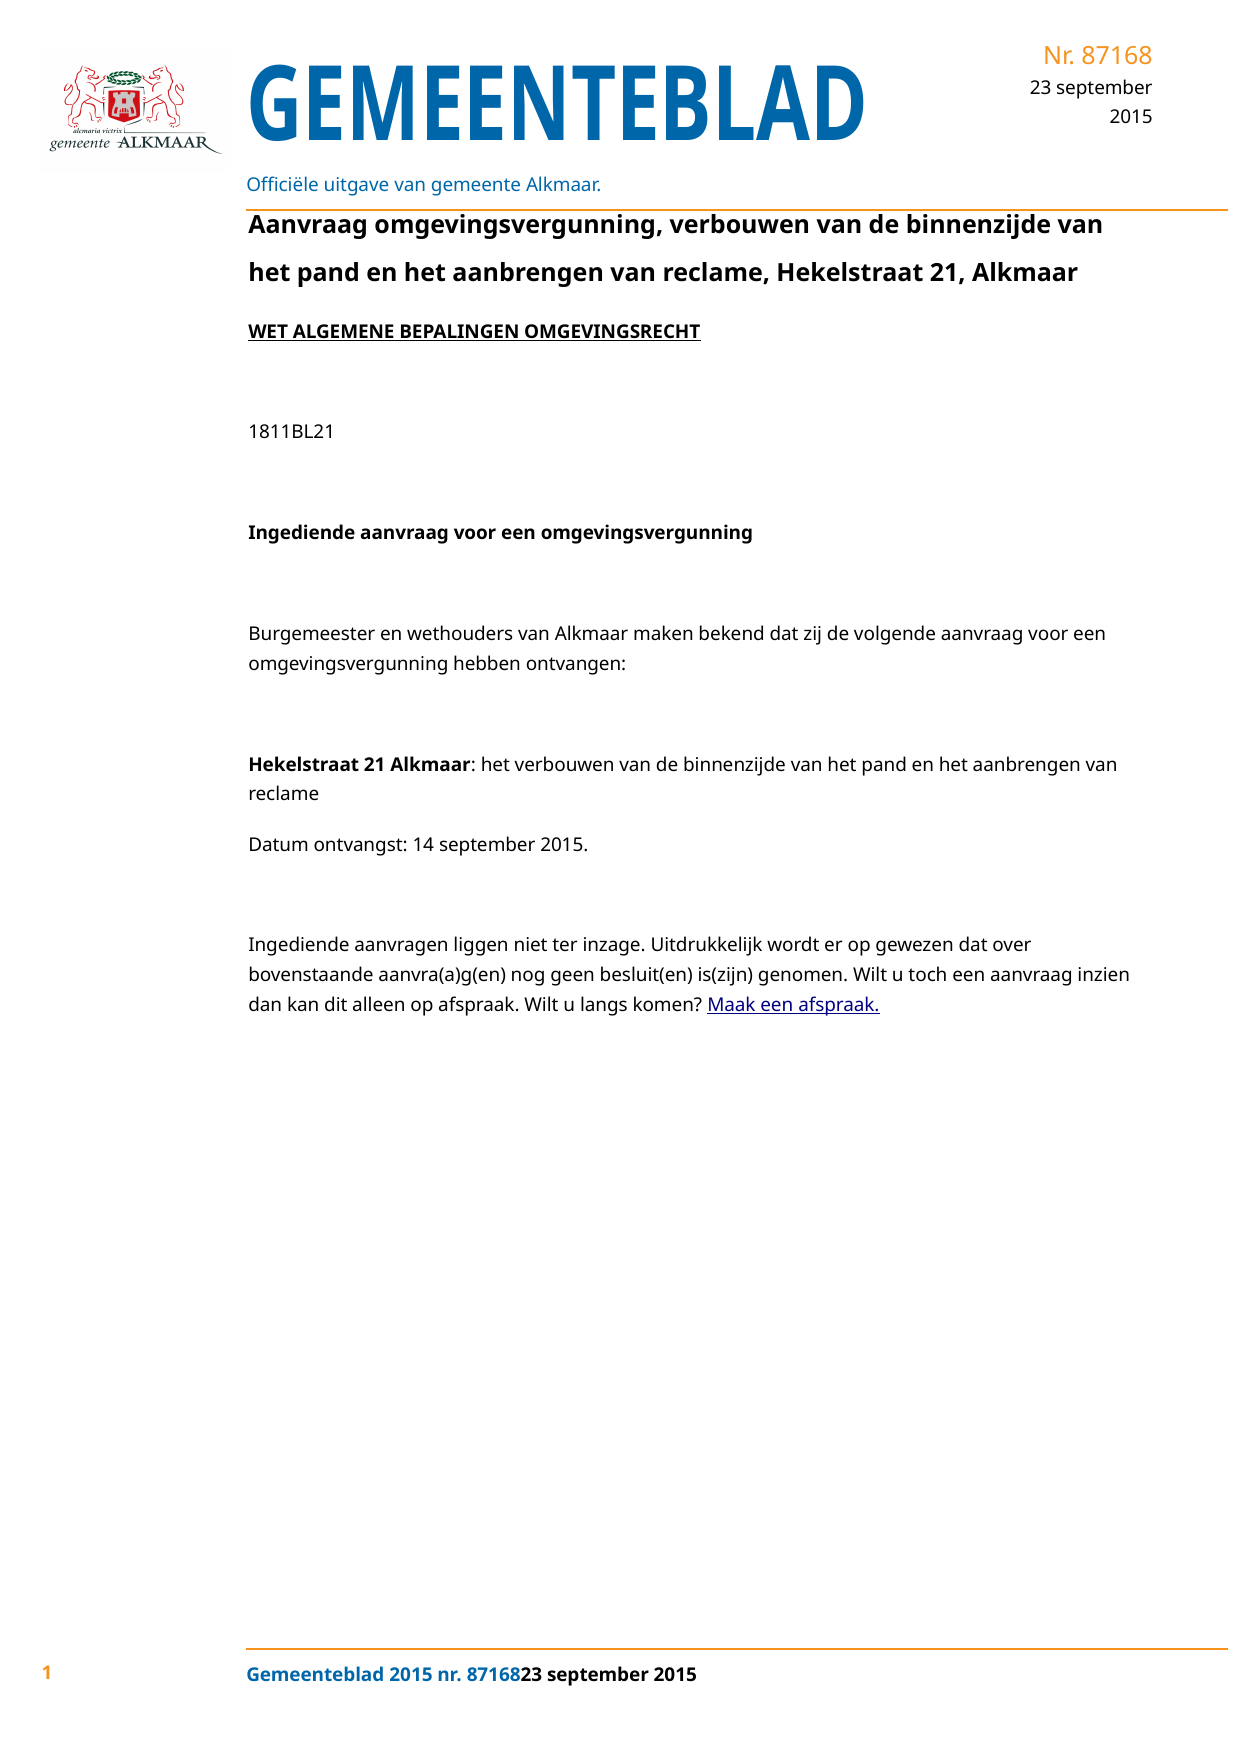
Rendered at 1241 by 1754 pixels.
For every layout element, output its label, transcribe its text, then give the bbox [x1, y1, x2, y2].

text Burgemeester en wethouders van Alkmaar maken bekend dat zij de volgende aanvraag voor een omgevingsvergunning hebben ontvangen: [248, 620, 1152, 676]
text Aanvraag omgevingsvergunning, verbouwen van de binnenzijde van het pand en het aanbrengen van reclame, Hekelstraat 21, Alkmaar [248, 211, 1152, 288]
text Hekelstraat 21 Alkmaar: het verbouwen van de binnenzijde van het pand en het aanbrengen van reclame [248, 751, 1152, 806]
text 1811BL21 [248, 419, 1152, 444]
text Ingediende aanvraag voor een omgevingsvergunning [248, 519, 1152, 545]
picture [41, 47, 231, 172]
text Datum ontvangst: 14 september 2015. [248, 831, 1152, 857]
text Ingediende aanvragen liggen niet ter inzage. Uitdrukkelijk wordt er op gewezen dat over bovenstaande aanvra(a)g(en) nog geen besluit(en) is(zijn) genomen. Wilt u toch een aanvraag inzien dan kan dit alleen op afspraak. Wilt u langs komen? Maak een afspraak. [248, 932, 1152, 1017]
text WET ALGEMENE BEPALINGEN OMGEVINGSRECHT [248, 318, 1152, 344]
